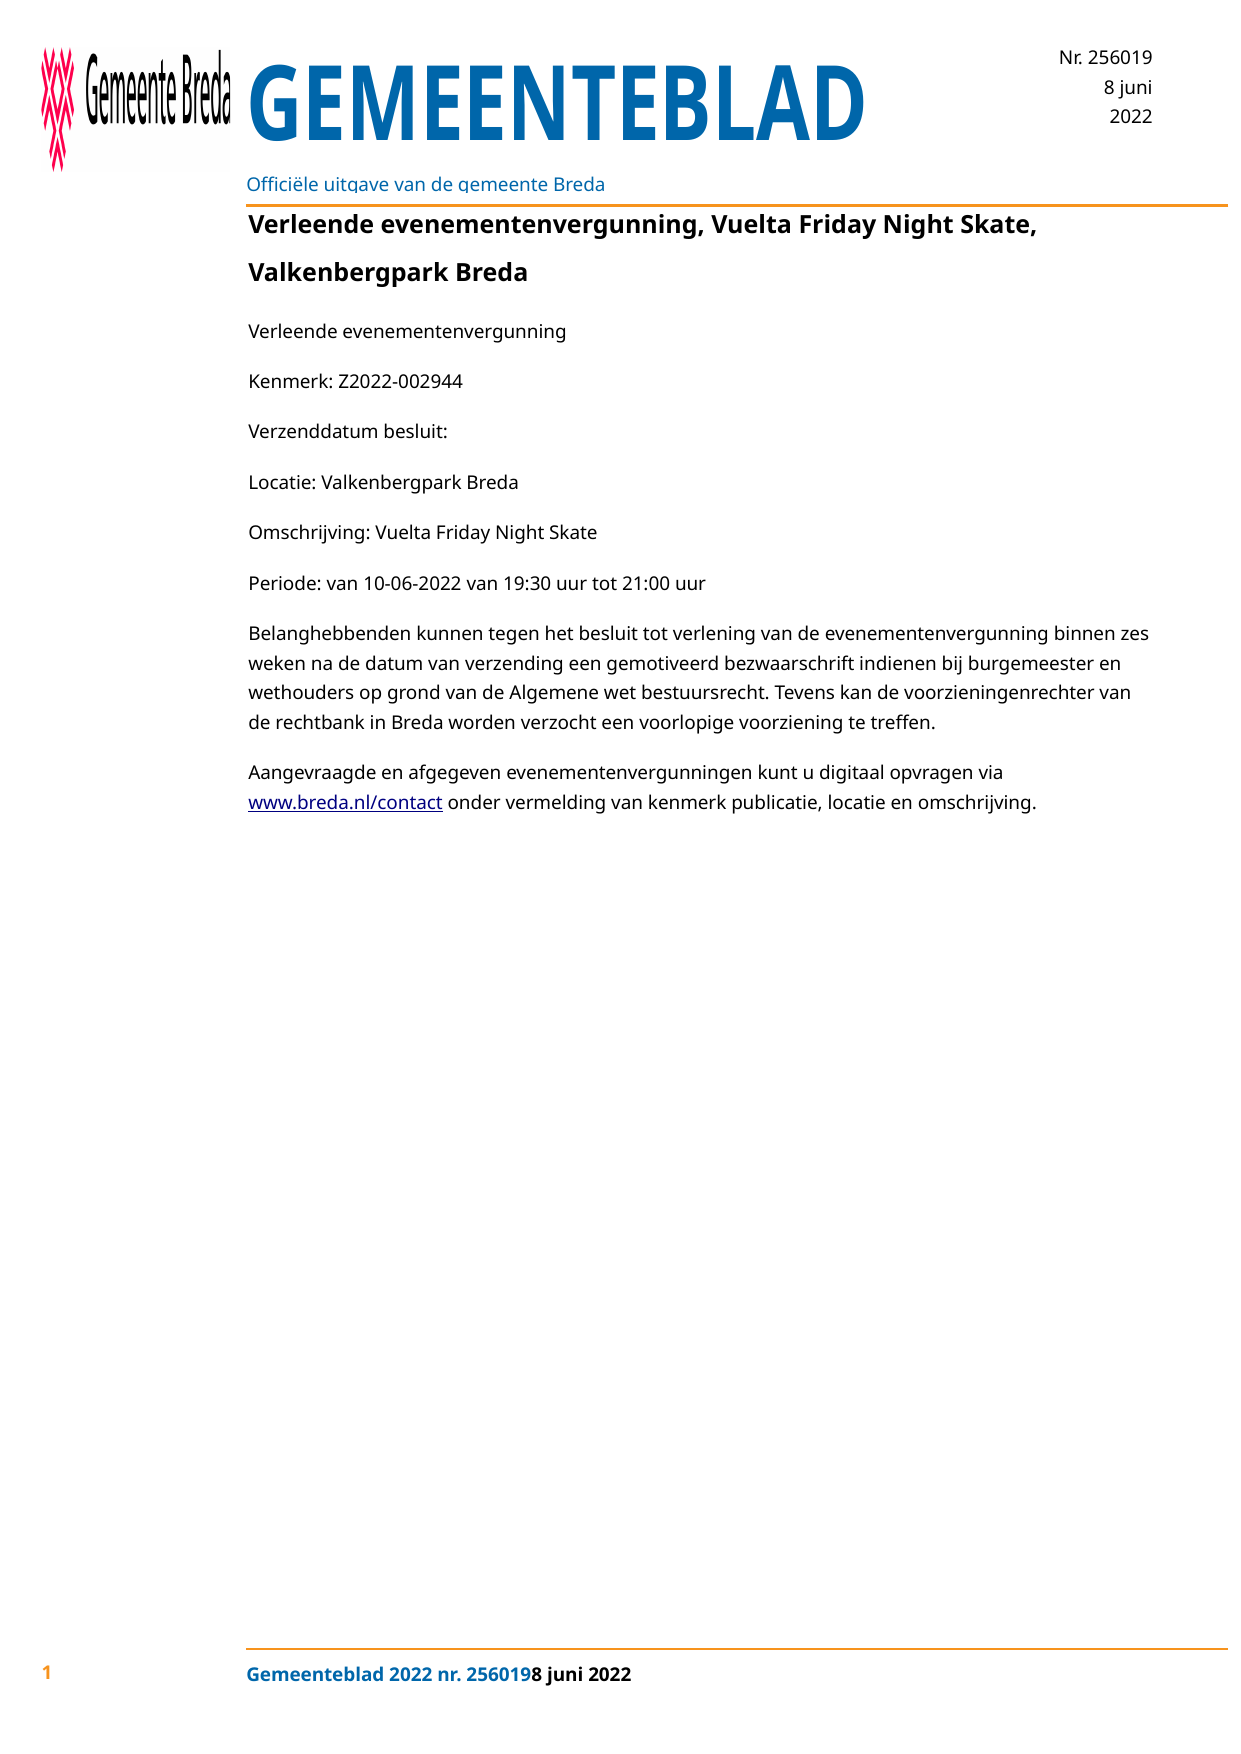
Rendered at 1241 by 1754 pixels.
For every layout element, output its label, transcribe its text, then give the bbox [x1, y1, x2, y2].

text Verleende evenementenvergunning, Vuelta Friday Night Skate, Valkenbergpark Breda [248, 207, 1152, 288]
picture [41, 47, 231, 172]
text Verleende evenementenvergunning [248, 318, 1152, 344]
text Locatie: Valkenbergpark Breda [248, 469, 1152, 495]
text Kenmerk: Z2022-002944 [248, 368, 1152, 394]
text Periode: van 10-06-2022 van 19:30 uur tot 21:00 uur [248, 570, 1152, 596]
text Omschrijving: Vuelta Friday Night Skate [248, 519, 1152, 545]
text Verzenddatum besluit: [248, 419, 1152, 444]
text Belanghebbenden kunnen tegen het besluit tot verlening van de evenementenvergunning binnen zes weken na de datum van verzending een gemotiveerd bezwaarschrift indienen bij burgemeester en wethouders op grond van de Algemene wet bestuursrecht. Tevens kan de voorzieningenrechter van de rechtbank in Breda worden verzocht een voorlopige voorziening te treffen. [248, 620, 1152, 735]
text Aangevraagde en afgegeven evenementenvergunningen kunt u digitaal opvragen via www.breda.nl/contact onder vermelding van kenmerk publicatie, locatie en omschrijving. [248, 759, 1152, 815]
